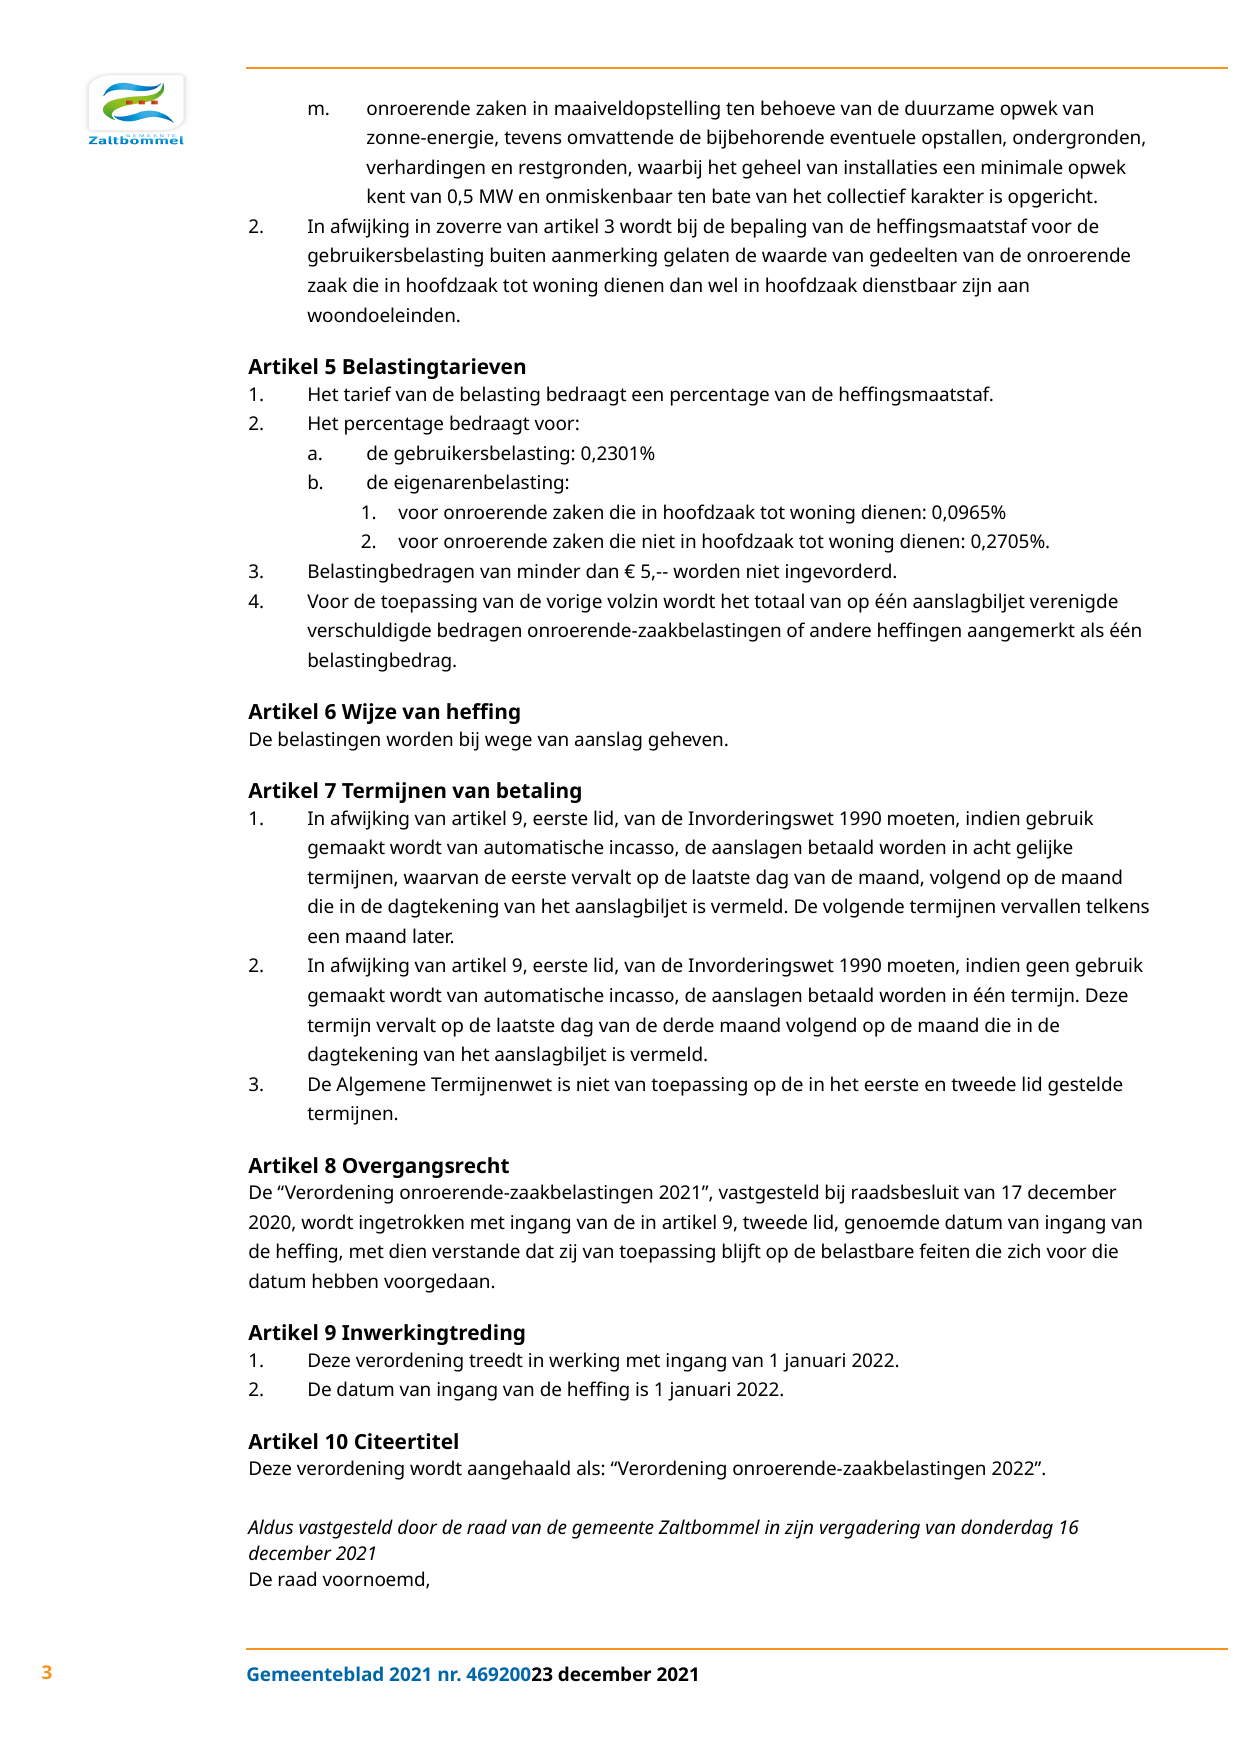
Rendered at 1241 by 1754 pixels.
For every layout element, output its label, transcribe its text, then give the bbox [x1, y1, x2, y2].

list In afwijking van artikel 9, eerste lid, van de Invorderingswet 1990 moeten, indien geen gebruik gemaakt wordt van automatische incasso, de aanslagen betaald worden in één termijn. Deze termijn vervalt op de laatste dag van de derde maand volgend op de maand die in de dagtekening van het aanslagbiljet is vermeld. [248, 953, 1152, 1067]
text Artikel 8 Overgangsrecht [248, 1151, 1152, 1179]
text De raad voornoemd, [248, 1566, 1152, 1592]
list Voor de toepassing van de vorige volzin wordt het totaal van op één aanslagbiljet verenigde verschuldigde bedragen onroerende-zaakbelastingen of andere heffingen aangemerkt als één belastingbedrag. [248, 588, 1152, 673]
text Artikel 9 Inwerkingtreding [248, 1318, 1152, 1347]
list De datum van ingang van de heffing is 1 januari 2022. [248, 1377, 1152, 1402]
text Deze verordening wordt aangehaald als: “Verordening onroerende-zaakbelastingen 2022”. [248, 1455, 1152, 1481]
list de gebruikersbelasting: 0,2301% [307, 440, 1152, 466]
list Het percentage bedraagt voor: [248, 410, 1152, 436]
text Aldus vastgesteld door de raad van de gemeente Zaltbommel in zijn vergadering van donderdag 16 december 2021 [248, 1514, 1152, 1566]
list De Algemene Termijnenwet is niet van toepassing op de in het eerste en tweede lid gestelde termijnen. [248, 1071, 1152, 1126]
list de eigenarenbelasting: [307, 469, 1152, 495]
picture [41, 47, 231, 172]
list voor onroerende zaken die niet in hoofdzaak tot woning dienen: 0,2705%. [361, 529, 1152, 554]
list voor onroerende zaken die in hoofdzaak tot woning dienen: 0,0965% [361, 499, 1152, 525]
text De “Verordening onroerende-zaakbelastingen 2021”, vastgesteld bij raadsbesluit van 17 december 2020, wordt ingetrokken met ingang van de in artikel 9, tweede lid, genoemde datum van ingang van de heffing, met dien verstande dat zij van toepassing blijft op de belastbare feiten die zich voor die datum hebben voorgedaan. [248, 1179, 1152, 1294]
list Deze verordening treedt in werking met ingang van 1 januari 2022. [248, 1347, 1152, 1373]
text Artikel 7 Termijnen van betaling [248, 776, 1152, 805]
list Het tarief van de belasting bedraagt een percentage van de heffingsmaatstaf. [248, 381, 1152, 406]
text De belastingen worden bij wege van aanslag geheven. [248, 726, 1152, 752]
text Artikel 10 Citeertitel [248, 1427, 1152, 1455]
list In afwijking in zoverre van artikel 3 wordt bij de bepaling van de heffingsmaatstaf voor de gebruikersbelasting buiten aanmerking gelaten de waarde van gedeelten van de onroerende zaak die in hoofdzaak tot woning dienen dan wel in hoofdzaak dienstbaar zijn aan woondoeleinden. [248, 213, 1152, 328]
list Belastingbedragen van minder dan € 5,-- worden niet ingevorderd. [248, 558, 1152, 584]
list In afwijking van artikel 9, eerste lid, van de Invorderingswet 1990 moeten, indien gebruik gemaakt wordt van automatische incasso, de aanslagen betaald worden in acht gelijke termijnen, waarvan de eerste vervalt op de laatste dag van de maand, volgend op de maand die in de dagtekening van het aanslagbiljet is vermeld. De volgende termijnen vervallen telkens een maand later. [248, 805, 1152, 949]
text Artikel 6 Wijze van heffing [248, 697, 1152, 726]
text Artikel 5 Belastingtarieven [248, 352, 1152, 381]
list onroerende zaken in maaiveldopstelling ten behoeve van de duurzame opwek van zonne-energie, tevens omvattende de bijbehorende eventuele opstallen, ondergronden, verhardingen en restgronden, waarbij het geheel van installaties een minimale opwek kent van 0,5 MW en onmiskenbaar ten bate van het collectief karakter is opgericht. [307, 95, 1152, 209]
